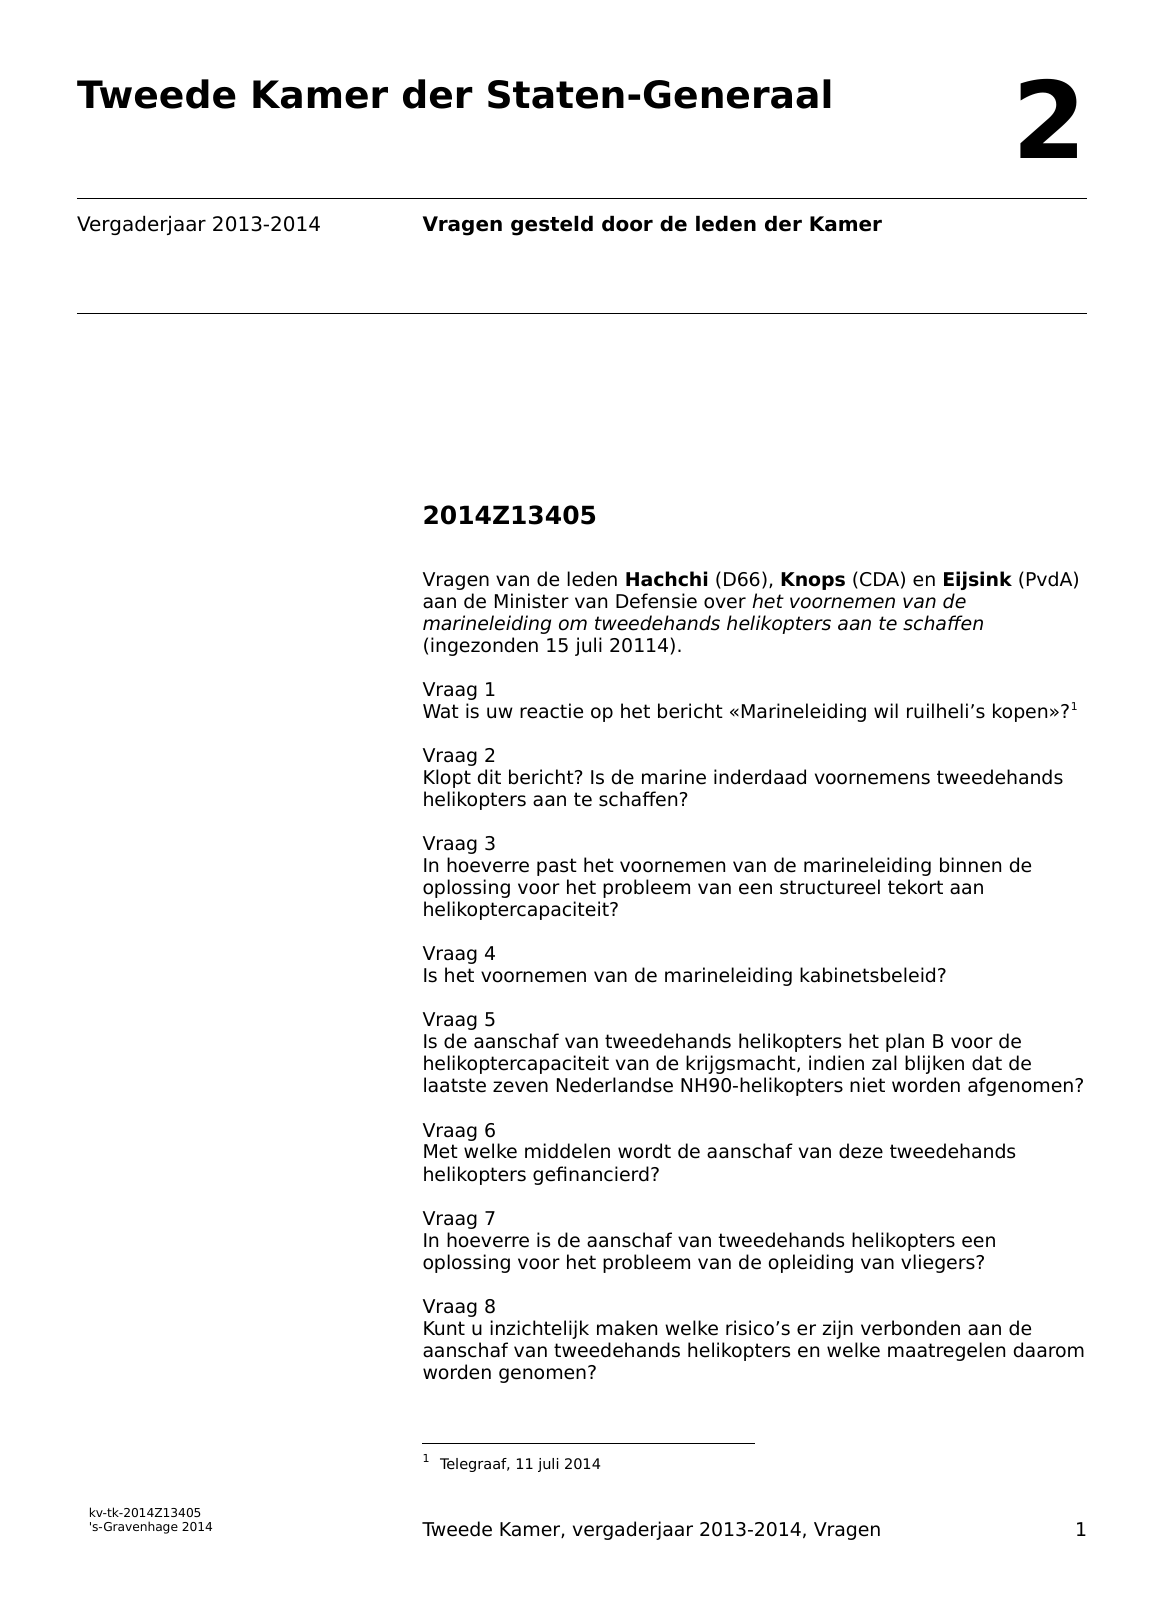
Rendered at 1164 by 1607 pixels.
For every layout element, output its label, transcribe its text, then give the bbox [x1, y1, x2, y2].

text 2014Z13405 [422, 501, 1087, 531]
text Vraag 1 [422, 679, 1087, 701]
table_header Tweede Kamer der Staten-Generaal [77, 59, 886, 198]
text Vraag 7 [422, 1208, 1087, 1229]
text Wat is uw reactie op het bericht «Marineleiding wil ruilheli’s kopen»? [422, 701, 1087, 723]
text Vraag 3 [422, 833, 1087, 855]
text Vraag 4 [422, 943, 1087, 965]
text Vraag 2 [422, 745, 1087, 767]
text Vraag 6 [422, 1119, 1087, 1141]
text kv-tk-2014Z13405 [88, 1506, 323, 1520]
text Vraag 5 [422, 1009, 1087, 1031]
table_cell Vragen gesteld door de leden der Kamer [422, 199, 1087, 313]
text 's-Gravenhage 2014 [88, 1520, 323, 1534]
text Vragen van de leden Hachchi (D66), Knops (CDA) en Eijsink (PvdA) aan de Minister van Defensie over het voornemen van de marineleiding om tweedehands helikopters aan te schaffen (ingezonden 15 juli 20114). [422, 569, 1087, 657]
text Met welke middelen wordt de aanschaf van deze tweedehands helikopters gefinancierd? [422, 1141, 1087, 1185]
text Kunt u inzichtelijk maken welke risico’s er zijn verbonden aan de aanschaf van tweedehands helikopters en welke maatregelen daarom worden genomen? [422, 1318, 1087, 1384]
text Vraag 8 [422, 1296, 1087, 1318]
text Is het voornemen van de marineleiding kabinetsbeleid? [422, 965, 1087, 987]
table_cell Vergaderjaar 2013-2014 [77, 199, 422, 313]
text Is de aanschaf van tweedehands helikopters het plan B voor de helikoptercapaciteit van de krijgsmacht, indien zal blijken dat de laatste zeven Nederlandse NH90-helikopters niet worden afgenomen? [422, 1031, 1087, 1097]
text In hoeverre past het voornemen van de marineleiding binnen de oplossing voor het probleem van een structureel tekort aan helikoptercapaciteit? [422, 855, 1087, 921]
text Telegraaf, 11 juli 2014 [422, 1452, 1087, 1474]
text In hoeverre is de aanschaf van tweedehands helikopters een oplossing voor het probleem van de opleiding van vliegers? [422, 1229, 1087, 1273]
table_header 2 [886, 59, 1087, 198]
text Klopt dit bericht? Is de marine inderdaad voornemens tweedehands helikopters aan te schaffen? [422, 767, 1087, 811]
